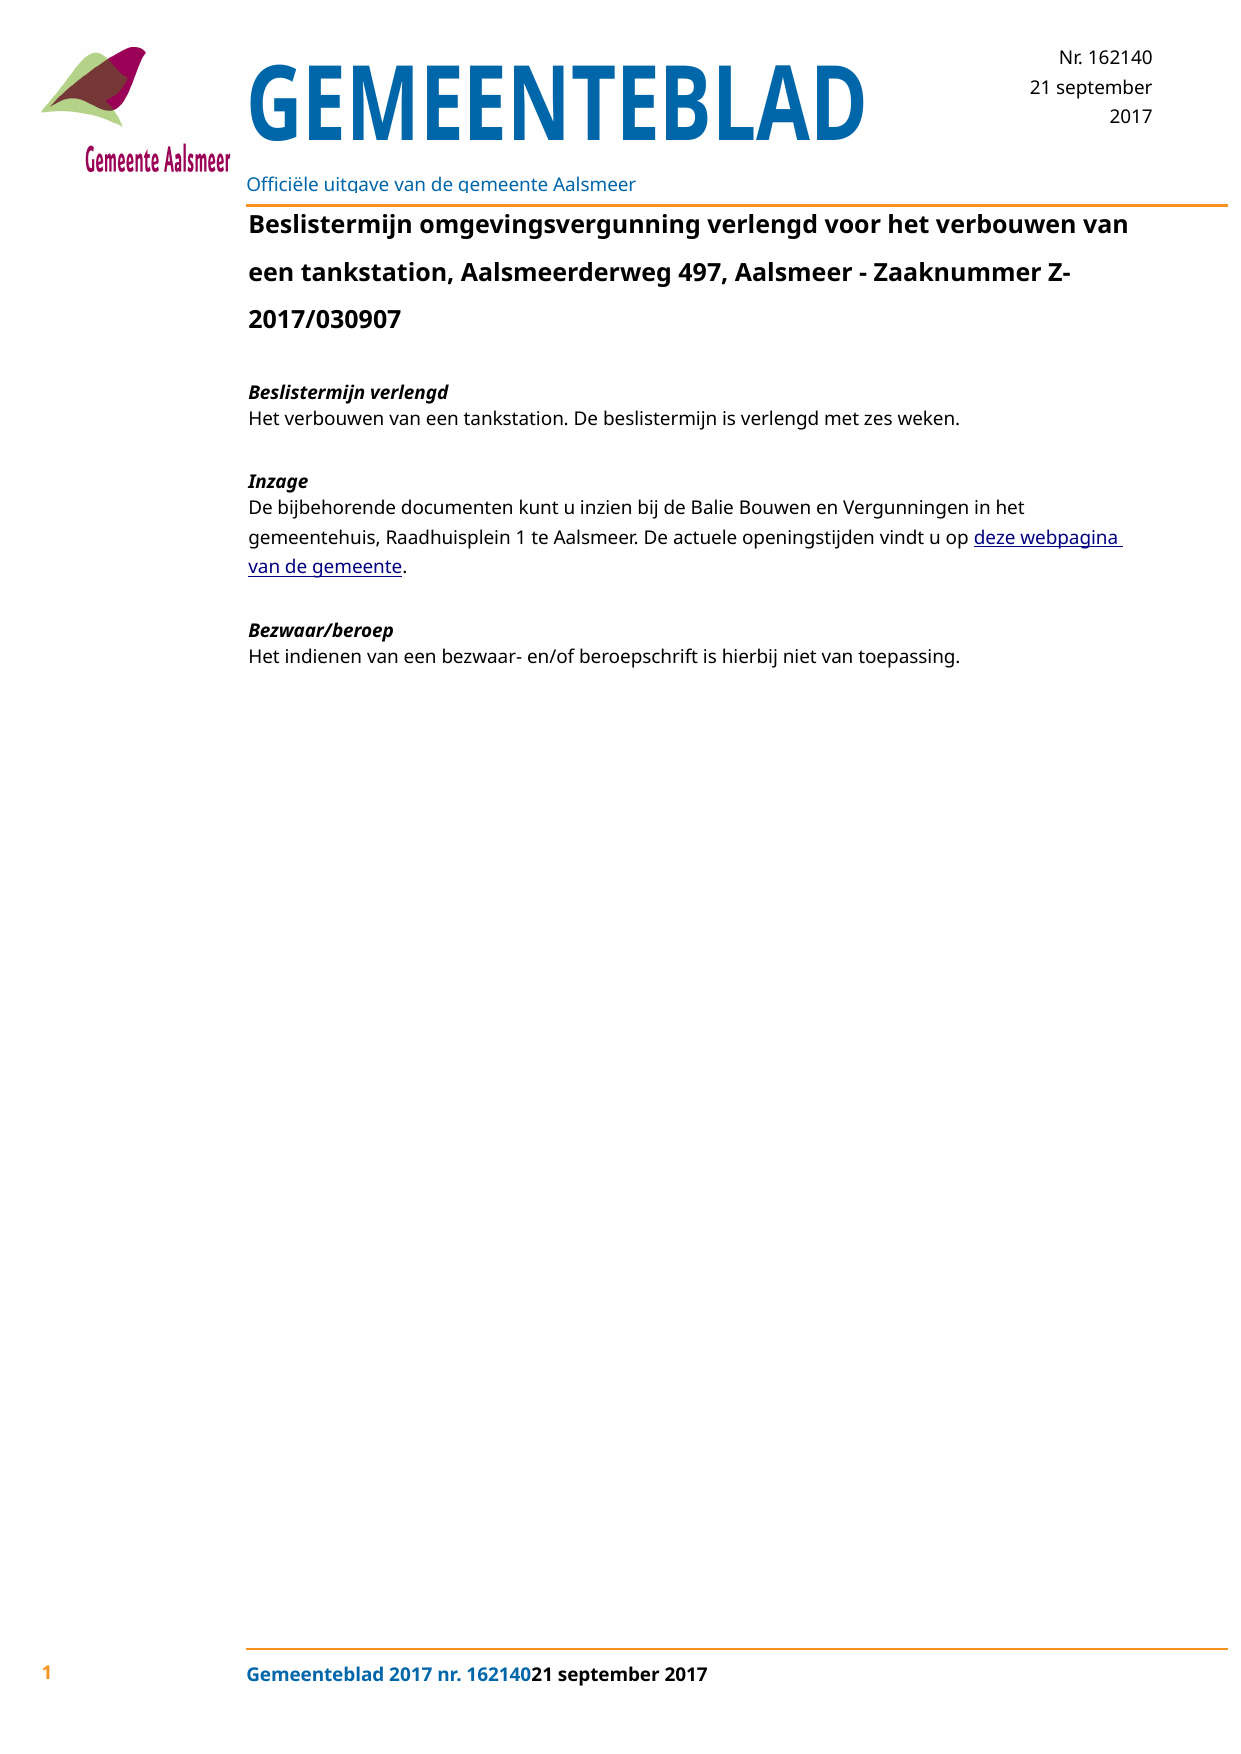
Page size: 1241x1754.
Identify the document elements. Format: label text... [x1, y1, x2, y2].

text Beslistermijn verlengd [248, 379, 1152, 405]
text Het verbouwen van een tankstation. De beslistermijn is verlengd met zes weken. [248, 405, 1152, 431]
text Het indienen van een bezwaar- en/of beroepschrift is hierbij niet van toepassing. [248, 643, 1152, 669]
picture [41, 47, 231, 172]
text Beslistermijn omgevingsvergunning verlengd voor het verbouwen van een tankstation, Aalsmeerderweg 497, Aalsmeer - Zaaknummer Z-2017/030907 [248, 207, 1152, 336]
text Bezwaar/beroep [248, 618, 1152, 643]
text Inzage [248, 469, 1152, 494]
text De bijbehorende documenten kunt u inzien bij de Balie Bouwen en Vergunningen in het gemeentehuis, Raadhuisplein 1 te Aalsmeer. De actuele openingstijden vindt u op deze webpagina van de gemeente. [248, 494, 1152, 579]
